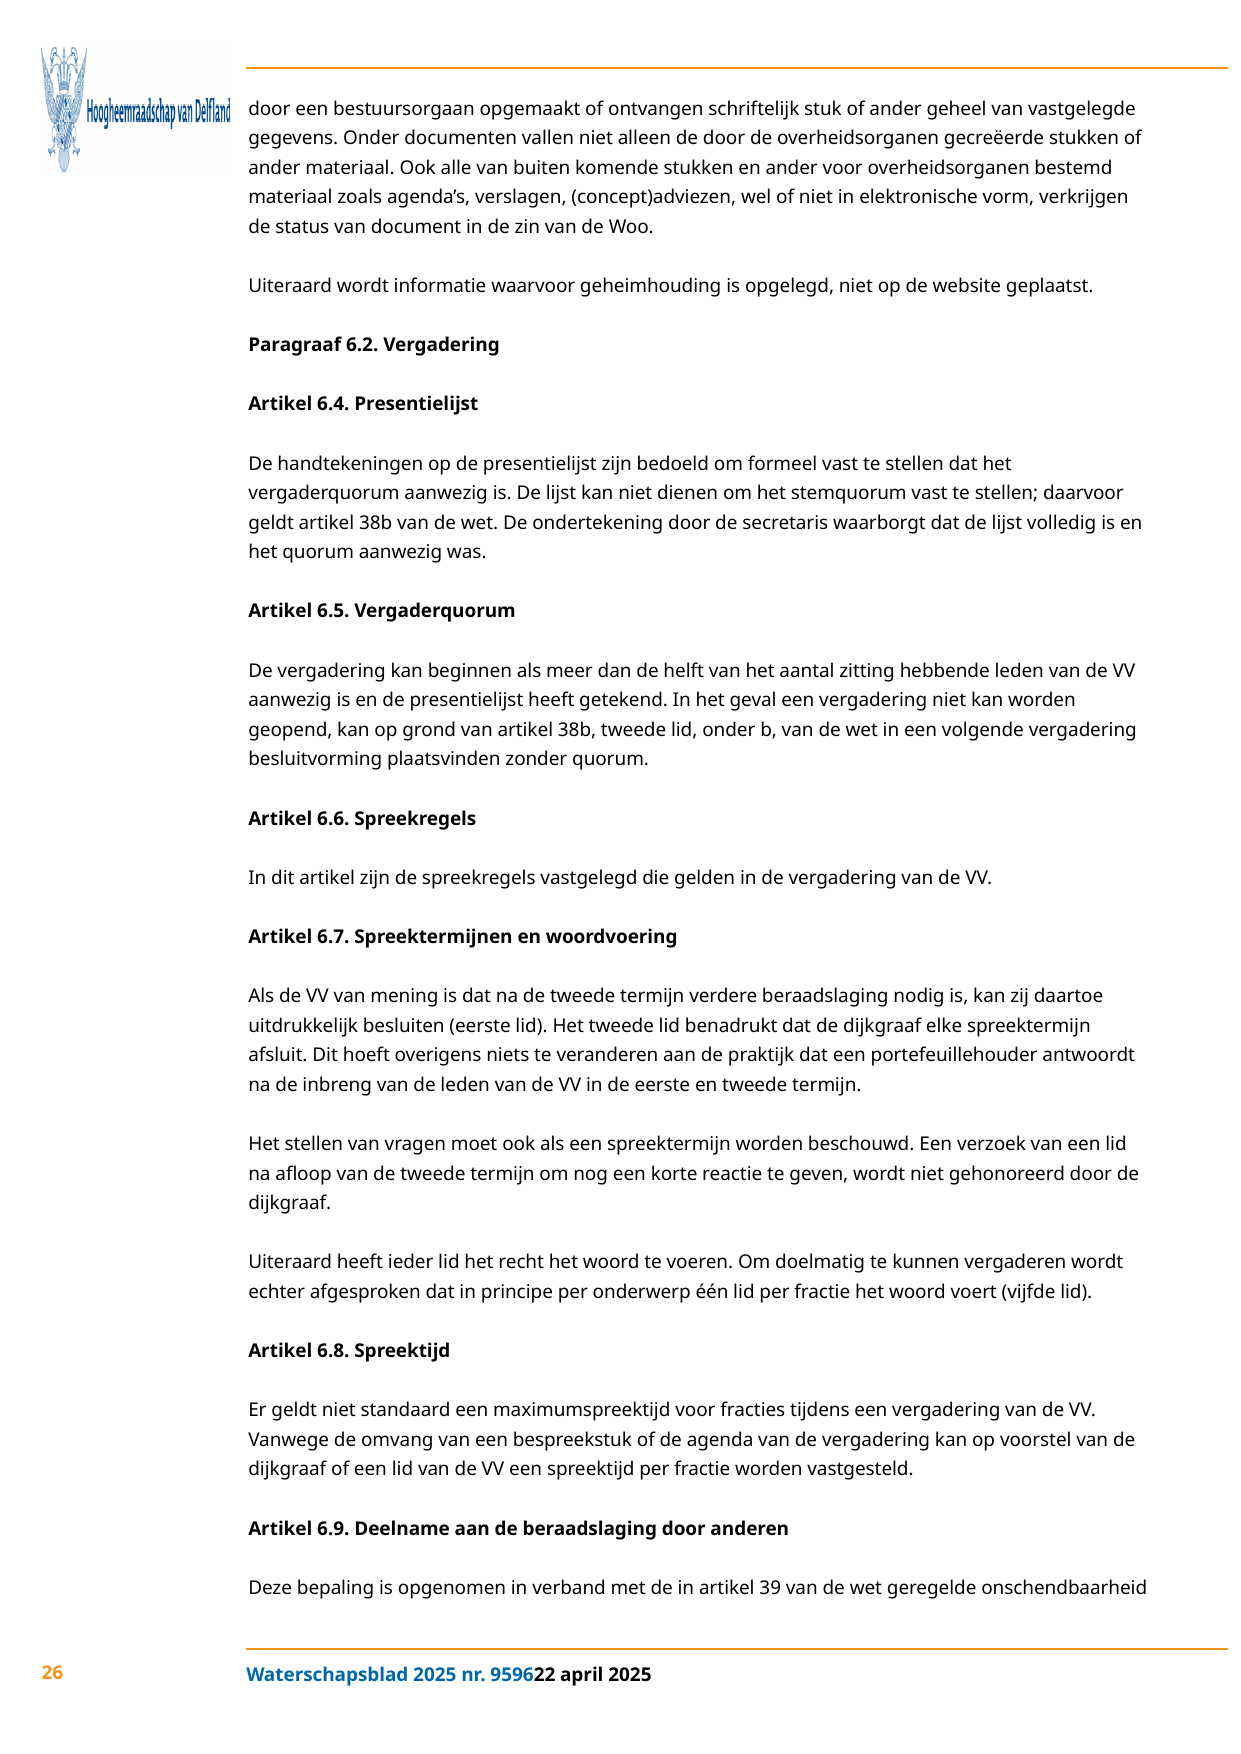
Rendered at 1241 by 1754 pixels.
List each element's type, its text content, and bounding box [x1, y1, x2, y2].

text Artikel 6.7. Spreektermijnen en woordvoering [248, 923, 1152, 949]
text Deze bepaling is opgenomen in verband met de in artikel 39 van de wet geregelde onschendbaarheid [248, 1574, 1152, 1600]
text De handtekeningen op de presentielijst zijn bedoeld om formeel vast te stellen dat het vergaderquorum aanwezig is. De lijst kan niet dienen om het stemquorum vast te stellen; daarvoor geldt artikel 38b van de wet. De ondertekening door de secretaris waarborgt dat de lijst volledig is en het quorum aanwezig was. [248, 450, 1152, 564]
text Uiteraard wordt informatie waarvoor geheimhouding is opgelegd, niet op de website geplaatst. [248, 272, 1152, 298]
text Het stellen van vragen moet ook als een spreektermijn worden beschouwd. Een verzoek van een lid na afloop van de tweede termijn om nog een korte reactie te geven, wordt niet gehonoreerd door de dijkgraaf. [248, 1130, 1152, 1215]
text Er geldt niet standaard een maximumspreektijd voor fracties tijdens een vergadering van de VV. Vanwege de omvang van een bespreekstuk of de agenda van de vergadering kan op voorstel van de dijkgraaf of een lid van de VV een spreektijd per fractie worden vastgesteld. [248, 1396, 1152, 1481]
text door een bestuursorgaan opgemaakt of ontvangen schriftelijk stuk of ander geheel van vastgelegde gegevens. Onder documenten vallen niet alleen de door de overheidsorganen gecreëerde stukken of ander materiaal. Ook alle van buiten komende stukken en ander voor overheidsorganen bestemd materiaal zoals agenda’s, verslagen, (concept)adviezen, wel of niet in elektronische vorm, verkrijgen de status van document in de zin van de Woo. [248, 95, 1152, 239]
text Als de VV van mening is dat na de tweede termijn verdere beraadslaging nodig is, kan zij daartoe uitdrukkelijk besluiten (eerste lid). Het tweede lid benadrukt dat de dijkgraaf elke spreektermijn afsluit. Dit hoeft overigens niets te veranderen aan de praktijk dat een portefeuillehouder antwoordt na de inbreng van de leden van de VV in de eerste en tweede termijn. [248, 982, 1152, 1097]
text In dit artikel zijn de spreekregels vastgelegd die gelden in de vergadering van de VV. [248, 864, 1152, 890]
text Uiteraard heeft ieder lid het recht het woord te voeren. Om doelmatig te kunnen vergaderen wordt echter afgesproken dat in principe per onderwerp één lid per fractie het woord voert (vijfde lid). [248, 1248, 1152, 1304]
picture [41, 47, 231, 172]
text Paragraaf 6.2. Vergadering [248, 331, 1152, 357]
text De vergadering kan beginnen als meer dan de helft van het aantal zitting hebbende leden van de VV aanwezig is en de presentielijst heeft getekend. In het geval een vergadering niet kan worden geopend, kan op grond van artikel 38b, tweede lid, onder b, van de wet in een volgende vergadering besluitvorming plaatsvinden zonder quorum. [248, 657, 1152, 771]
text Artikel 6.6. Spreekregels [248, 805, 1152, 831]
text Artikel 6.8. Spreektijd [248, 1337, 1152, 1363]
text Artikel 6.4. Presentielijst [248, 391, 1152, 416]
text Artikel 6.9. Deelname aan de beraadslaging door anderen [248, 1515, 1152, 1541]
text Artikel 6.5. Vergaderquorum [248, 598, 1152, 623]
